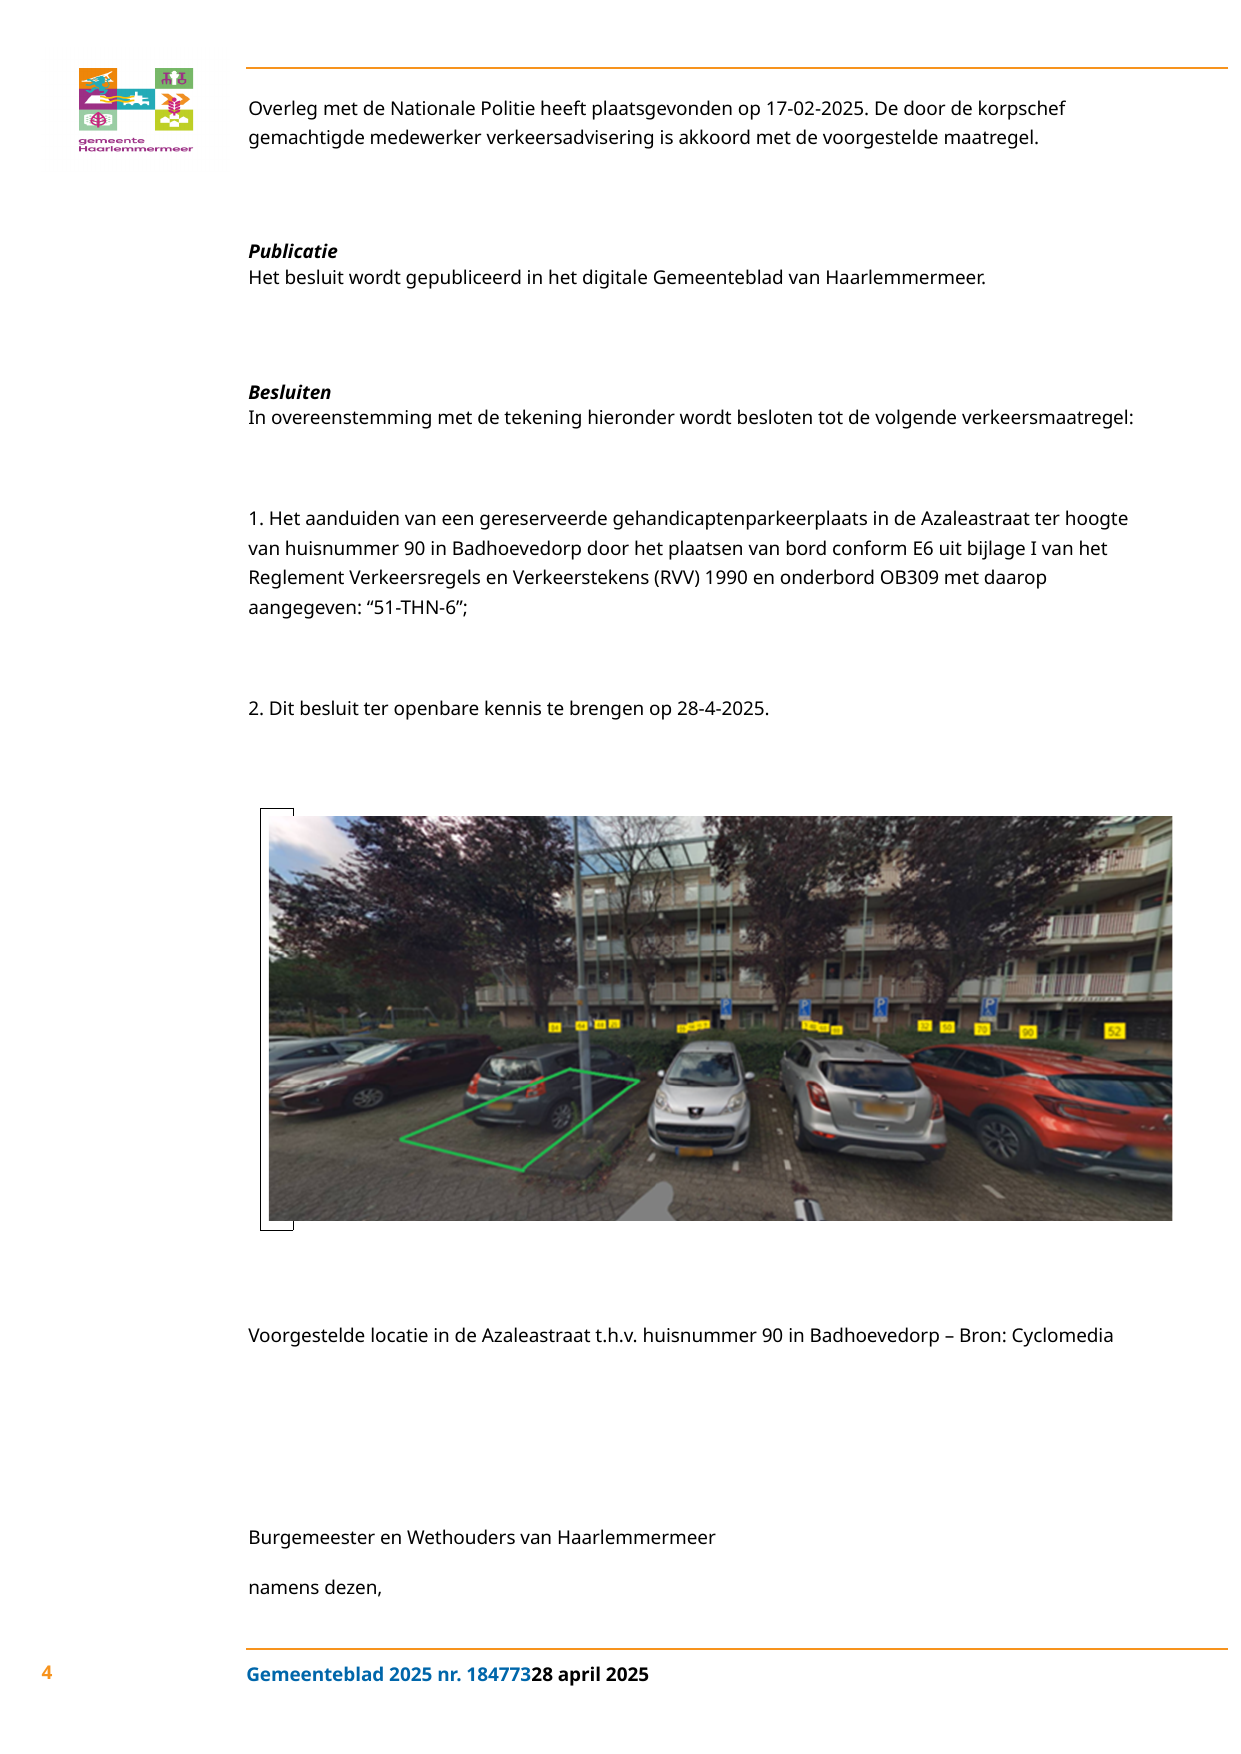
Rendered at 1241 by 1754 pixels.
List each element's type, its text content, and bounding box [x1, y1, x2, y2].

text Voorgestelde locatie in de Azaleastraat t.h.v. huisnummer 90 in Badhoevedorp – Bron: Cyclomedia [248, 1322, 1152, 1348]
text 2. Dit besluit ter openbare kennis te brengen op 28-4-2025. [248, 695, 1152, 721]
text In overeenstemming met de tekening hieronder wordt besloten tot de volgende verkeersmaatregel: [248, 404, 1152, 430]
text Het besluit wordt gepubliceerd in het digitale Gemeenteblad van Haarlemmermeer. [248, 264, 1152, 290]
picture [41, 47, 231, 172]
text Publicatie [248, 239, 1152, 264]
text Overleg met de Nationale Politie heeft plaatsgevonden op 17-02-2025. De door de korpschef gemachtigde medewerker verkeersadvisering is akkoord met de voorgestelde maatregel. [248, 95, 1152, 150]
text Burgemeester en Wethouders van Haarlemmermeer [248, 1524, 1152, 1550]
text Besluiten [248, 379, 1152, 404]
text 1. Het aanduiden van een gereserveerde gehandicaptenparkeerplaats in de Azaleastraat ter hoogte van huisnummer 90 in Badhoevedorp door het plaatsen van bord conform E6 uit bijlage I van het Reglement Verkeersregels en Verkeerstekens (RVV) 1990 en onderbord OB309 met daarop aangegeven: “51-THN-6”; [248, 505, 1152, 620]
text namens dezen, [248, 1574, 1152, 1600]
picture [268, 816, 1173, 1221]
